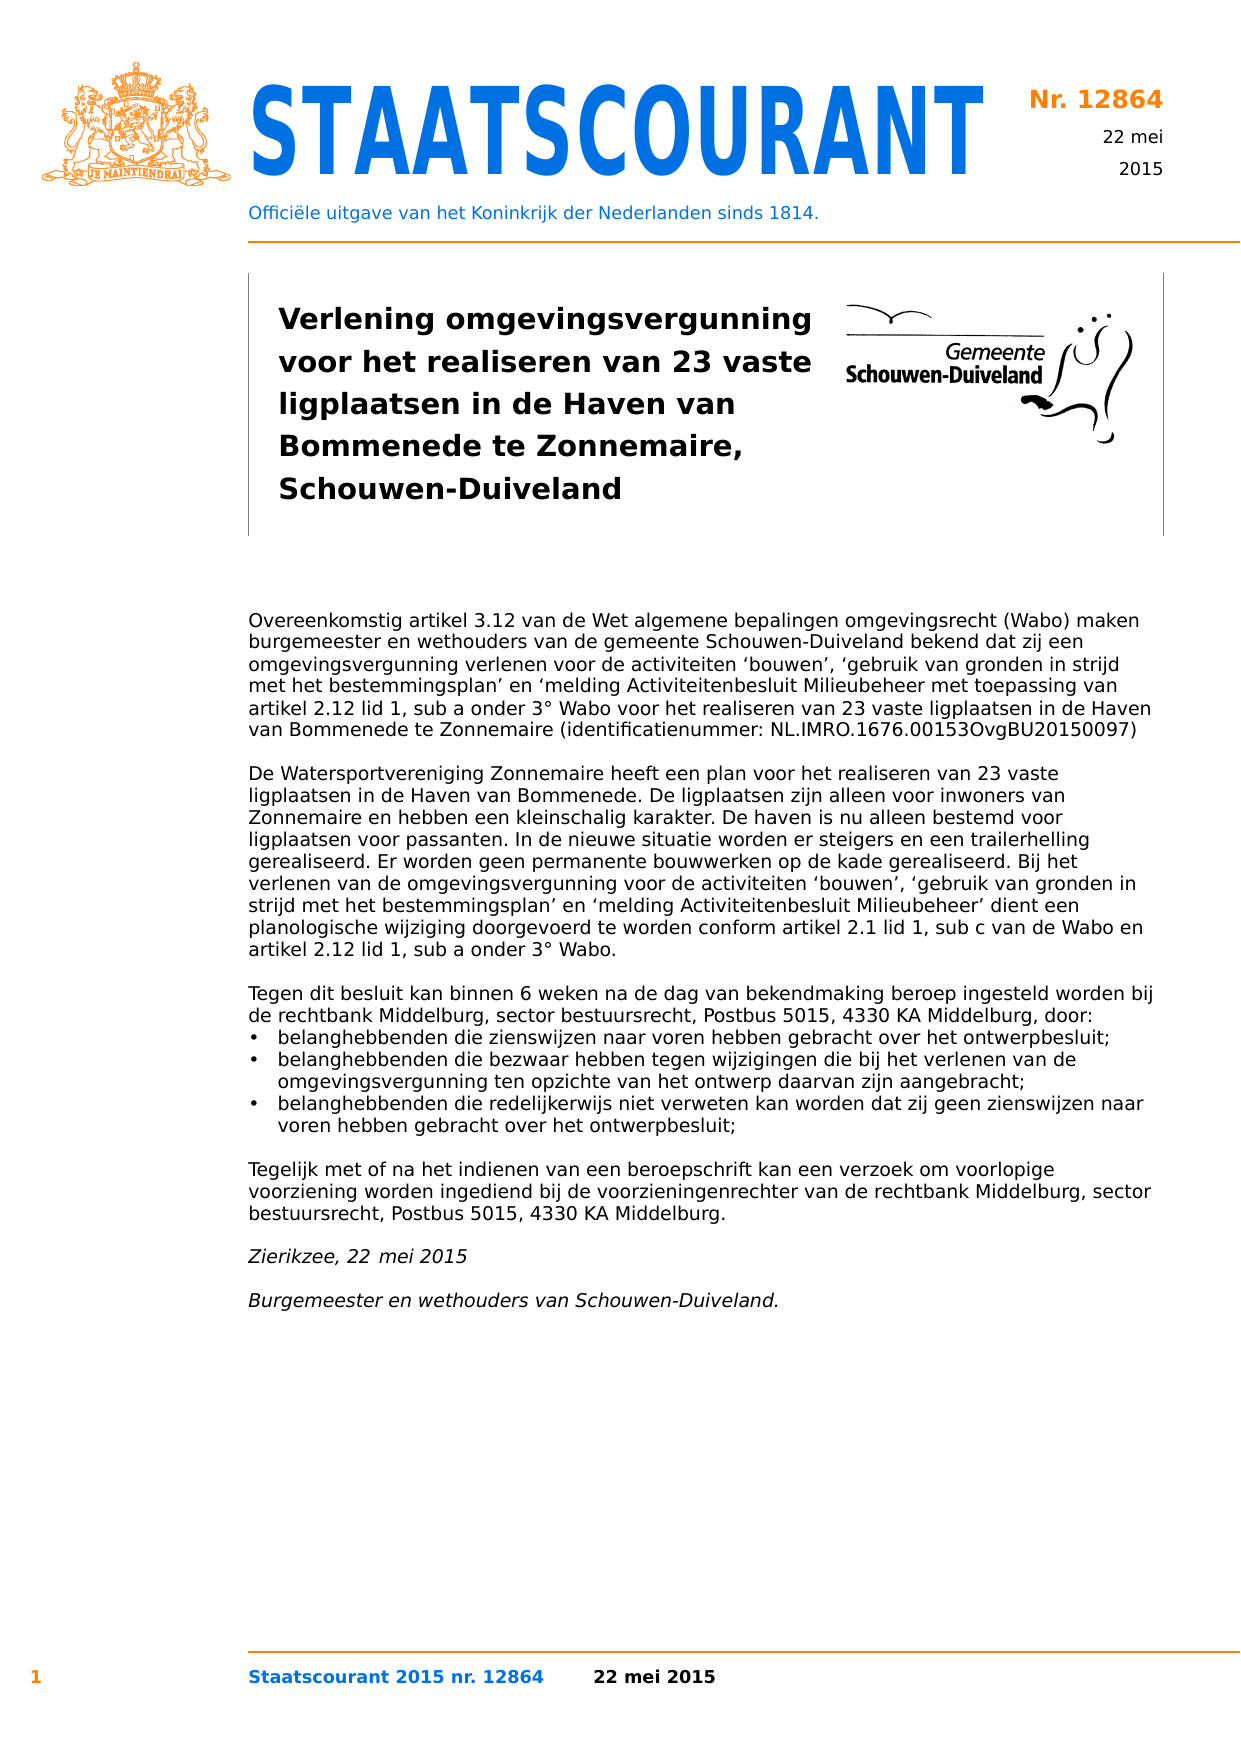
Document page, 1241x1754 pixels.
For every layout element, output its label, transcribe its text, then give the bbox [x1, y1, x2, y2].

subtitle Verlening omgevingsvergunning voor het realiseren van 23 vaste ligplaatsen in de Haven van Bommenede te Zonnemaire, Schouwen-Duiveland [249, 273, 1163, 536]
table_cell 2015 [998, 153, 1240, 203]
text Overeenkomstig artikel 3.12 van de Wet algemene bepalingen omgevingsrecht (Wabo) maken burgemeester en wethouders van de gemeente Schouwen-Duiveland bekend dat zij een omgevingsvergunning verlenen voor de activiteiten ‘bouwen’, ‘gebruik van gronden in strijd met het bestemmingsplan’ en ‘melding Activiteitenbesluit Milieubeheer met toepassing van artikel 2.12 lid 1, sub a onder 3° Wabo voor het realiseren van 23 vaste ligplaatsen in de Haven van Bommenede te Zonnemaire (identificatienummer: NL.IMRO.1676.00153OvgBU20150097) [248, 609, 1163, 741]
picture [844, 302, 1134, 445]
table_header [25, 62, 248, 241]
text Zierikzee, 22 mei 2015 [248, 1246, 1163, 1268]
text De Watersportvereniging Zonnemaire heeft een plan voor het realiseren van 23 vaste ligplaatsen in de Haven van Bommenede. De ligplaatsen zijn alleen voor inwoners van Zonnemaire en hebben een kleinschalig karakter. De haven is nu alleen bestemd voor ligplaatsen voor passanten. In de nieuwe situatie worden er steigers en een trailerhelling gerealiseerd. Er worden geen permanente bouwwerken op de kade gerealiseerd. Bij het verlenen van de omgevingsvergunning voor de activiteiten ‘bouwen’, ‘gebruik van gronden in strijd met het bestemmingsplan’ en ‘melding Activiteitenbesluit Milieubeheer’ dient een planologische wijziging doorgevoerd te worden conform artikel 2.1 lid 1, sub c van de Wabo en artikel 2.12 lid 1, sub a onder 3° Wabo. [248, 763, 1163, 961]
table_header Nr. 12864 [998, 62, 1240, 121]
text Tegelijk met of na het indienen van een beroepschrift kan een verzoek om voorlopige voorziening worden ingediend bij de voorzieningenrechter van de rechtbank Middelburg, sector bestuursrecht, Postbus 5015, 4330 KA Middelburg. [248, 1159, 1163, 1224]
table_cell 22 mei [998, 121, 1240, 153]
picture [41, 62, 231, 186]
text Tegen dit besluit kan binnen 6 weken na de dag van bekendmaking beroep ingesteld worden bij de rechtbank Middelburg, sector bestuursrecht, Postbus 5015, 4330 KA Middelburg, door: [248, 983, 1163, 1027]
table_cell Officiële uitgave van het Koninkrijk der Nederlanden sinds 1814. [248, 203, 1240, 241]
text • belanghebbenden die redelijkerwijs niet verweten kan worden dat zij geen zienswijzen naar voren hebben gebracht over het ontwerpbesluit; [248, 1093, 1163, 1137]
text Burgemeester en wethouders van Schouwen-Duiveland. [248, 1290, 1163, 1312]
text • belanghebbenden die zienswijzen naar voren hebben gebracht over het ontwerpbesluit; [248, 1027, 1163, 1049]
text • belanghebbenden die bezwaar hebben tegen wijzigingen die bij het verlenen van de omgevingsvergunning ten opzichte van het ontwerp daarvan zijn aangebracht; [248, 1049, 1163, 1093]
table_header STAATSCOURANT [248, 62, 998, 203]
